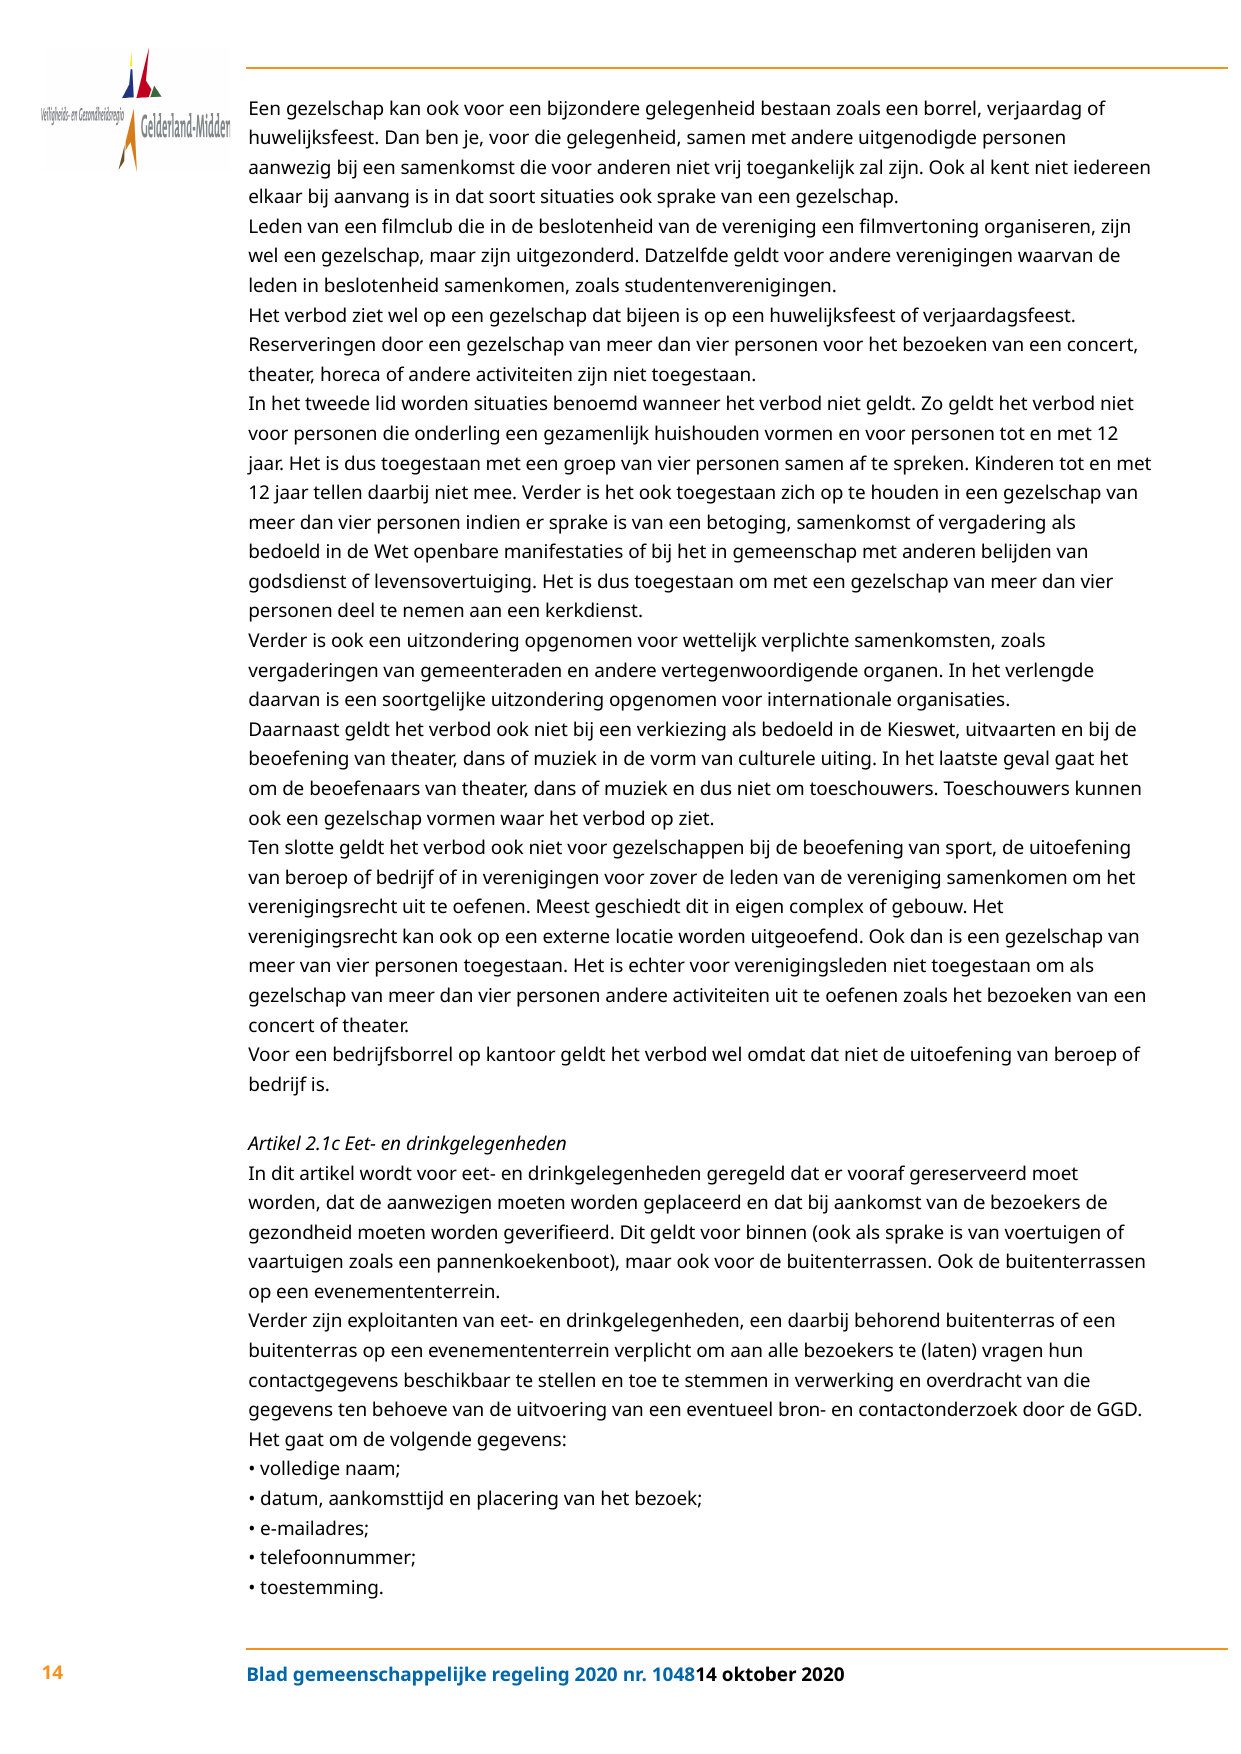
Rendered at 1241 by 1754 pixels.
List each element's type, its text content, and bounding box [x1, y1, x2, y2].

text Daarnaast geldt het verbod ook niet bij een verkiezing als bedoeld in de Kieswet, uitvaarten en bij de beoefening van theater, dans of muziek in de vorm van culturele uiting. In het laatste geval gaat het om de beoefenaars van theater, dans of muziek en dus niet om toeschouwers. Toeschouwers kunnen ook een gezelschap vormen waar het verbod op ziet. [248, 716, 1152, 831]
picture [41, 47, 231, 172]
text Leden van een filmclub die in de beslotenheid van de vereniging een filmvertoning organiseren, zijn wel een gezelschap, maar zijn uitgezonderd. Datzelfde geldt voor andere verenigingen waarvan de leden in beslotenheid samenkomen, zoals studentenverenigingen. [248, 213, 1152, 298]
text Ten slotte geldt het verbod ook niet voor gezelschappen bij de beoefening van sport, de uitoefening van beroep of bedrijf of in verenigingen voor zover de leden van de vereniging samenkomen om het verenigingsrecht uit te oefenen. Meest geschiedt dit in eigen complex of gebouw. Het verenigingsrecht kan ook op een externe locatie worden uitgeoefend. Ook dan is een gezelschap van meer van vier personen toegestaan. Het is echter voor verenigingsleden niet toegestaan om als gezelschap van meer dan vier personen andere activiteiten uit te oefenen zoals het bezoeken van een concert of theater. [248, 834, 1152, 1038]
text In het tweede lid worden situaties benoemd wanneer het verbod niet geldt. Zo geldt het verbod niet voor personen die onderling een gezamenlijk huishouden vormen en voor personen tot en met 12 jaar. Het is dus toegestaan met een groep van vier personen samen af te spreken. Kinderen tot en met 12 jaar tellen daarbij niet mee. Verder is het ook toegestaan zich op te houden in een gezelschap van meer dan vier personen indien er sprake is van een betoging, samenkomst of vergadering als bedoeld in de Wet openbare manifestaties of bij het in gemeenschap met anderen belijden van godsdienst of levensovertuiging. Het is dus toegestaan om met een gezelschap van meer dan vier personen deel te nemen aan een kerkdienst. [248, 391, 1152, 623]
text Reserveringen door een gezelschap van meer dan vier personen voor het bezoeken van een concert, theater, horeca of andere activiteiten zijn niet toegestaan. [248, 331, 1152, 387]
text Verder is ook een uitzondering opgenomen voor wettelijk verplichte samenkomsten, zoals vergaderingen van gemeenteraden en andere vertegenwoordigende organen. In het verlengde daarvan is een soortgelijke uitzondering opgenomen voor internationale organisaties. [248, 627, 1152, 712]
text Voor een bedrijfsborrel op kantoor geldt het verbod wel omdat dat niet de uitoefening van beroep of bedrijf is. [248, 1041, 1152, 1097]
text Artikel 2.1c Eet- en drinkgelegenheden [248, 1130, 1152, 1156]
text • e-mailadres; [248, 1515, 1152, 1541]
text Het verbod ziet wel op een gezelschap dat bijeen is op een huwelijksfeest of verjaardagsfeest. [248, 302, 1152, 328]
text • telefoonnummer; [248, 1544, 1152, 1570]
text Een gezelschap kan ook voor een bijzondere gelegenheid bestaan zoals een borrel, verjaardag of huwelijksfeest. Dan ben je, voor die gelegenheid, samen met andere uitgenodigde personen aanwezig bij een samenkomst die voor anderen niet vrij toegankelijk zal zijn. Ook al kent niet iedereen elkaar bij aanvang is in dat soort situaties ook sprake van een gezelschap. [248, 95, 1152, 209]
text In dit artikel wordt voor eet- en drinkgelegenheden geregeld dat er vooraf gereserveerd moet worden, dat de aanwezigen moeten worden geplaceerd en dat bij aankomst van de bezoekers de gezondheid moeten worden geverifieerd. Dit geldt voor binnen (ook als sprake is van voertuigen of vaartuigen zoals een pannenkoekenboot), maar ook voor de buitenterrassen. Ook de buitenterrassen op een evenemententerrein. [248, 1160, 1152, 1304]
text • toestemming. [248, 1574, 1152, 1600]
text • datum, aankomsttijd en placering van het bezoek; [248, 1485, 1152, 1511]
text Verder zijn exploitanten van eet- en drinkgelegenheden, een daarbij behorend buitenterras of een buitenterras op een evenemententerrein verplicht om aan alle bezoekers te (laten) vragen hun contactgegevens beschikbaar te stellen en toe te stemmen in verwerking en overdracht van die gegevens ten behoeve van de uitvoering van een eventueel bron- en contactonderzoek door de GGD. Het gaat om de volgende gegevens: [248, 1308, 1152, 1452]
text • volledige naam; [248, 1456, 1152, 1481]
